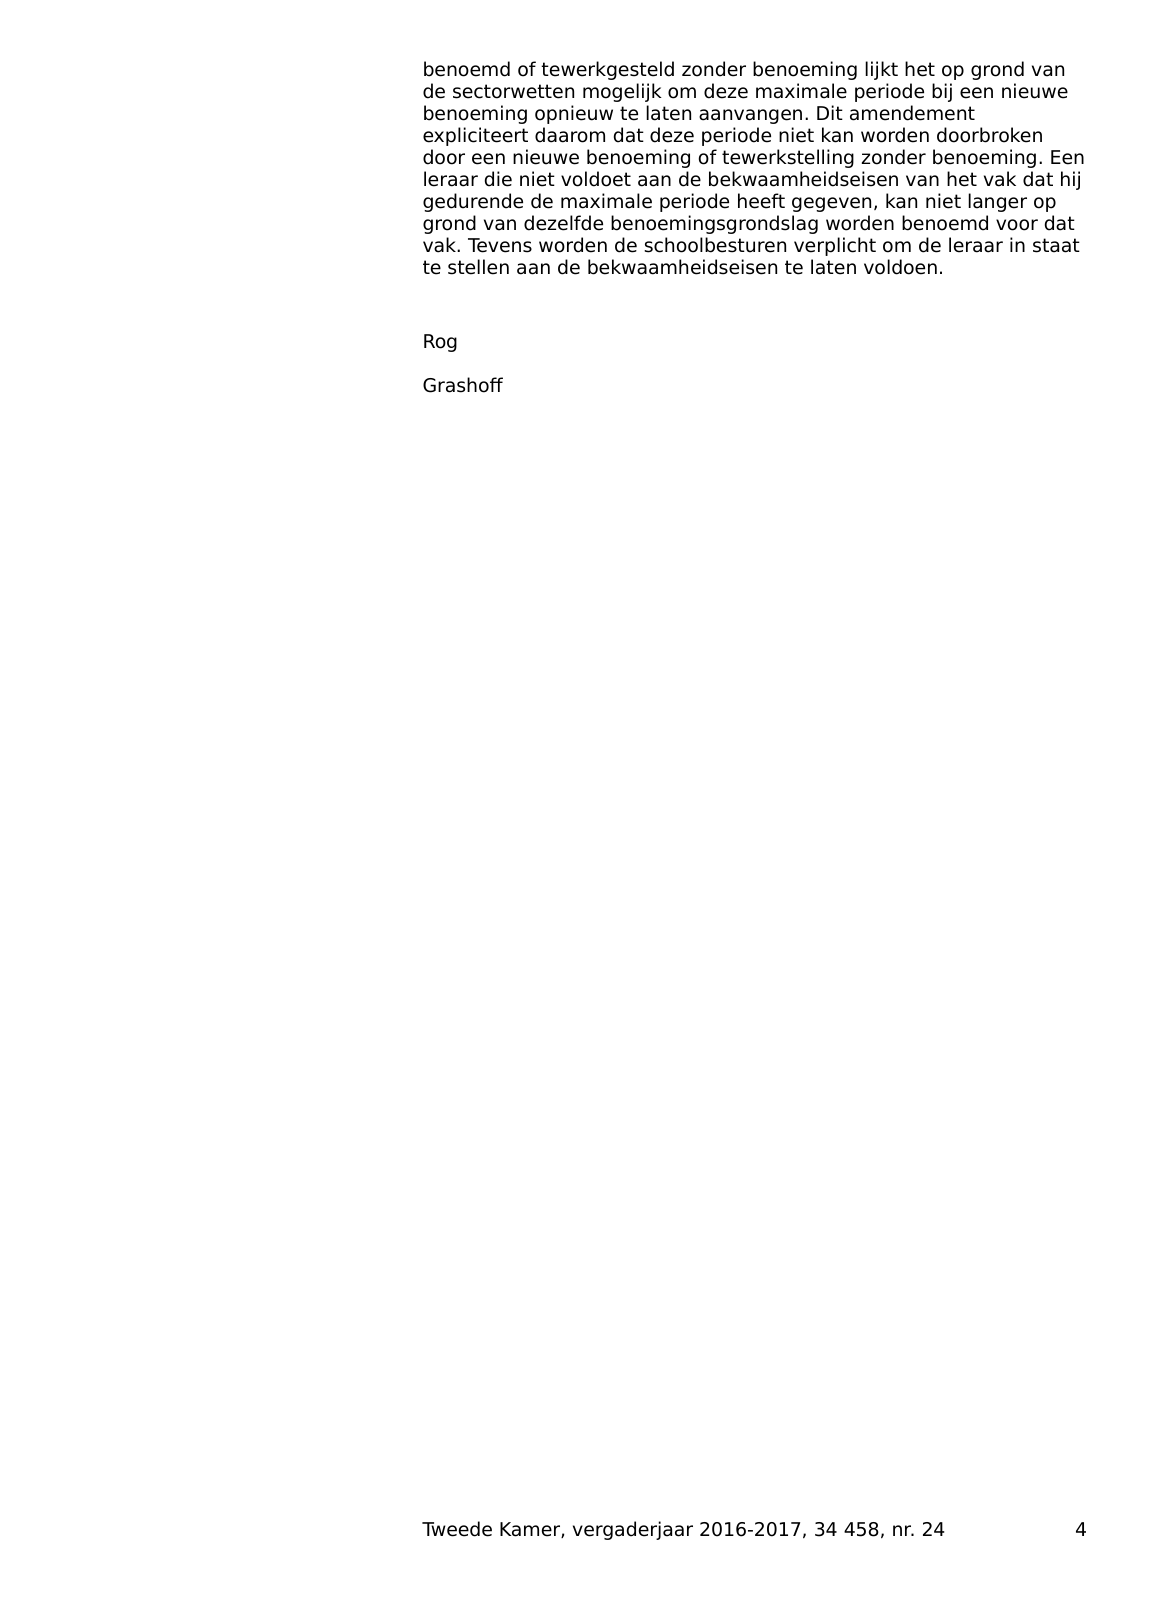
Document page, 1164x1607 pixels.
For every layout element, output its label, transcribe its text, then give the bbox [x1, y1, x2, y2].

text Rog Grashoff [422, 309, 1087, 397]
text benoemd of tewerkgesteld zonder benoeming lijkt het op grond van de sectorwetten mogelijk om deze maximale periode bij een nieuwe benoeming opnieuw te laten aanvangen. Dit amendement expliciteert daarom dat deze periode niet kan worden doorbroken door een nieuwe benoeming of tewerkstelling zonder benoeming. Een leraar die niet voldoet aan de bekwaamheidseisen van het vak dat hij gedurende de maximale periode heeft gegeven, kan niet langer op grond van dezelfde benoemingsgrondslag worden benoemd voor dat vak. Tevens worden de schoolbesturen verplicht om de leraar in staat te stellen aan de bekwaamheidseisen te laten voldoen. [422, 59, 1087, 279]
